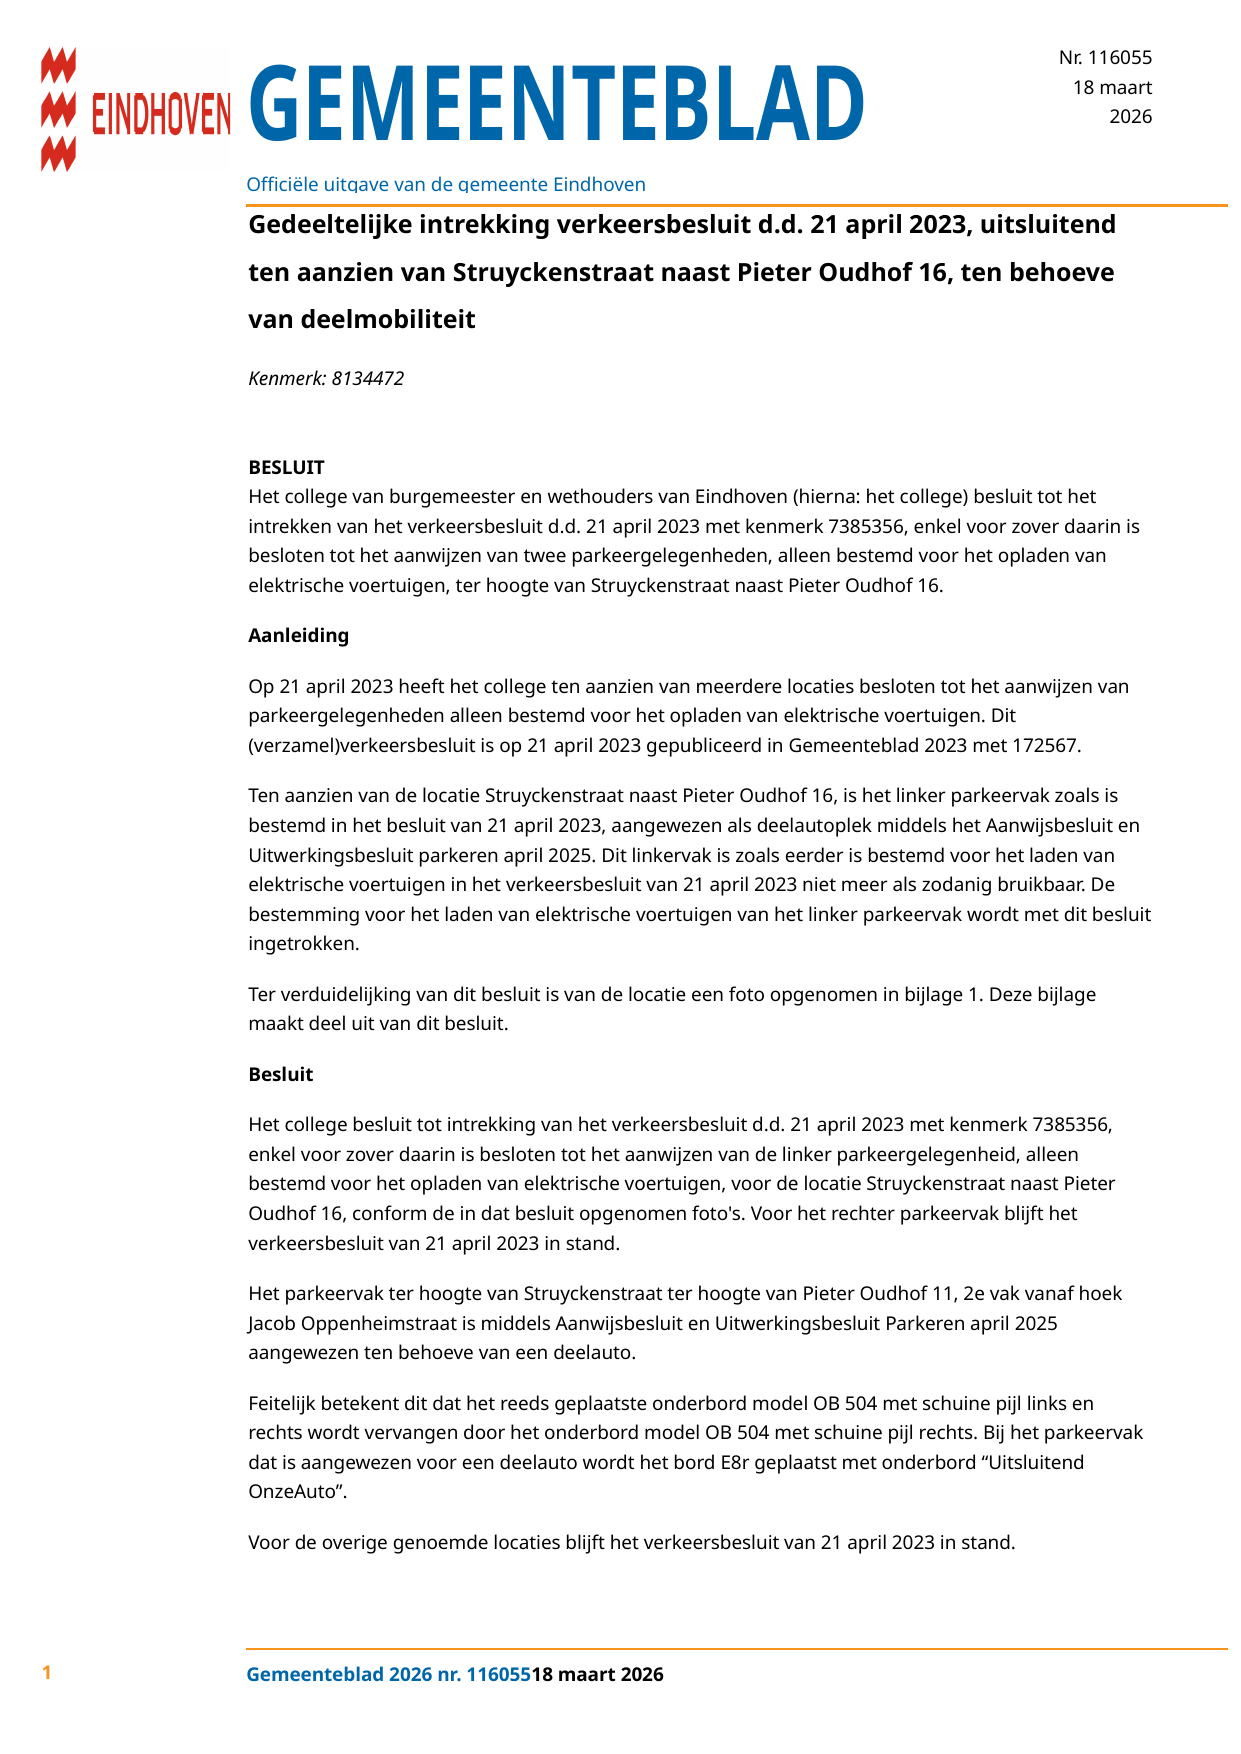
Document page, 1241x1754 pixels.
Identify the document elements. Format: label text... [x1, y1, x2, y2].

text BESLUIT [248, 454, 1152, 480]
text Het parkeervak ter hoogte van Struyckenstraat ter hoogte van Pieter Oudhof 11, 2e vak vanaf hoek Jacob Oppenheimstraat is middels Aanwijsbesluit en Uitwerkingsbesluit Parkeren april 2025 aangewezen ten behoeve van een deelauto. [248, 1280, 1152, 1365]
text Op 21 april 2023 heeft het college ten aanzien van meerdere locaties besloten tot het aanwijzen van parkeergelegenheden alleen bestemd voor het opladen van elektrische voertuigen. Dit (verzamel)verkeersbesluit is op 21 april 2023 gepubliceerd in Gemeenteblad 2023 met 172567. [248, 673, 1152, 758]
text Voor de overige genoemde locaties blijft het verkeersbesluit van 21 april 2023 in stand. [248, 1529, 1152, 1555]
text Feitelijk betekent dit dat het reeds geplaatste onderbord model OB 504 met schuine pijl links en rechts wordt vervangen door het onderbord model OB 504 met schuine pijl rechts. Bij het parkeervak dat is aangewezen voor een deelauto wordt het bord E8r geplaatst met onderbord “Uitsluitend OnzeAuto”. [248, 1390, 1152, 1504]
text Het college besluit tot intrekking van het verkeersbesluit d.d. 21 april 2023 met kenmerk 7385356, enkel voor zover daarin is besloten tot het aanwijzen van de linker parkeergelegenheid, alleen bestemd voor het opladen van elektrische voertuigen, voor de locatie Struyckenstraat naast Pieter Oudhof 16, conform de in dat besluit opgenomen foto's. Voor het rechter parkeervak blijft het verkeersbesluit van 21 april 2023 in stand. [248, 1111, 1152, 1256]
text Gedeeltelijke intrekking verkeersbesluit d.d. 21 april 2023, uitsluitend ten aanzien van Struyckenstraat naast Pieter Oudhof 16, ten behoeve van deelmobiliteit [248, 207, 1152, 336]
text Besluit [248, 1061, 1152, 1087]
text Ten aanzien van de locatie Struyckenstraat naast Pieter Oudhof 16, is het linker parkeervak zoals is bestemd in het besluit van 21 april 2023, aangewezen als deelautoplek middels het Aanwijsbesluit en Uitwerkingsbesluit parkeren april 2025. Dit linkervak is zoals eerder is bestemd voor het laden van elektrische voertuigen in het verkeersbesluit van 21 april 2023 niet meer als zodanig bruikbaar. De bestemming voor het laden van elektrische voertuigen van het linker parkeervak wordt met dit besluit ingetrokken. [248, 783, 1152, 956]
text Het college van burgemeester en wethouders van Eindhoven (hierna: het college) besluit tot het intrekken van het verkeersbesluit d.d. 21 april 2023 met kenmerk 7385356, enkel voor zover daarin is besloten tot het aanwijzen van twee parkeergelegenheden, alleen bestemd voor het opladen van elektrische voertuigen, ter hoogte van Struyckenstraat naast Pieter Oudhof 16. [248, 483, 1152, 598]
text Kenmerk: 8134472 [248, 366, 1152, 391]
text Ter verduidelijking van dit besluit is van de locatie een foto opgenomen in bijlage 1. Deze bijlage maakt deel uit van dit besluit. [248, 981, 1152, 1036]
text Aanleiding [248, 623, 1152, 648]
picture [41, 47, 231, 172]
